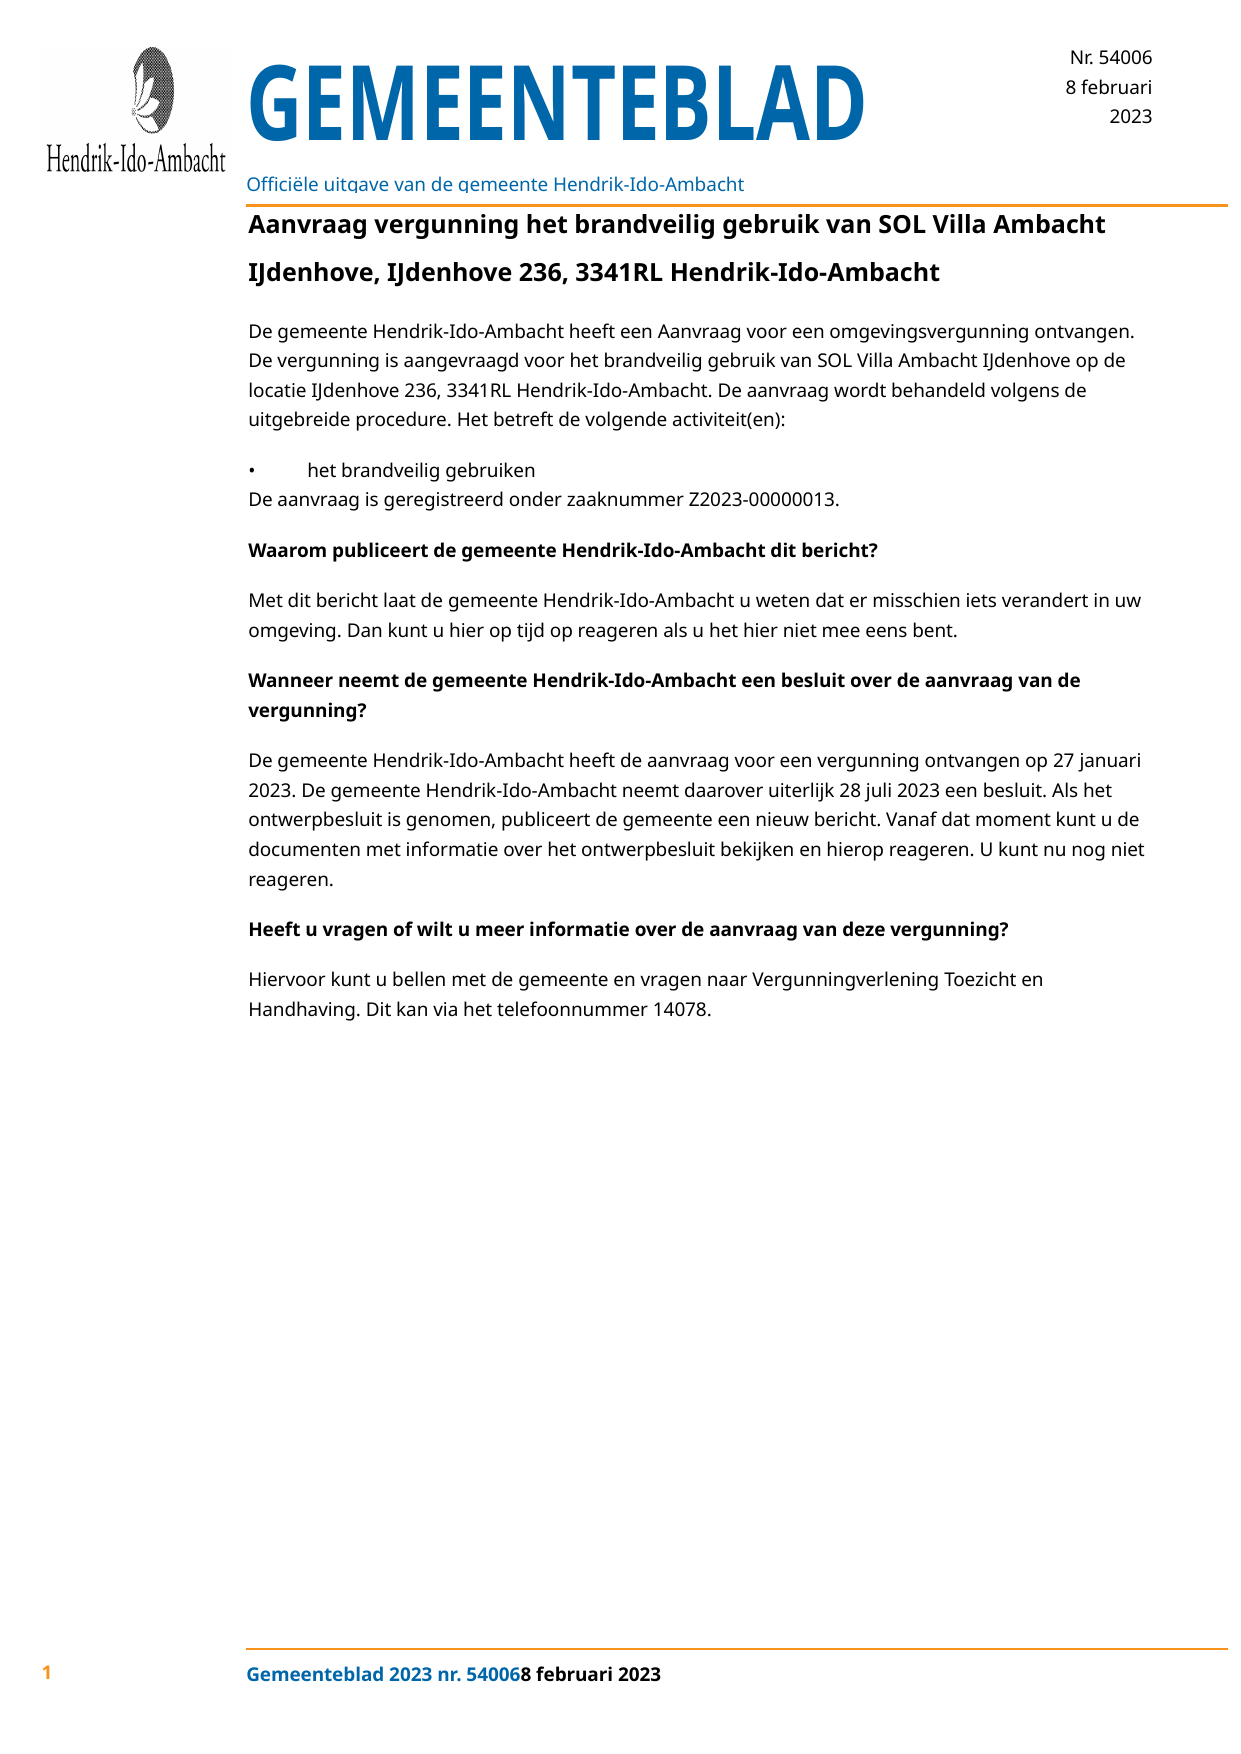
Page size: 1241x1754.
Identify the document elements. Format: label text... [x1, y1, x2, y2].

text De gemeente Hendrik-Ido-Ambacht heeft een Aanvraag voor een omgevingsvergunning ontvangen. De vergunning is aangevraagd voor het brandveilig gebruik van SOL Villa Ambacht IJdenhove op de locatie IJdenhove 236, 3341RL Hendrik-Ido-Ambacht. De aanvraag wordt behandeld volgens de uitgebreide procedure. Het betreft de volgende activiteit(en): [248, 318, 1152, 432]
text Hiervoor kunt u bellen met de gemeente en vragen naar Vergunningverlening Toezicht en Handhaving. Dit kan via het telefoonnummer 14078. [248, 967, 1152, 1022]
picture [41, 47, 231, 172]
text De aanvraag is geregistreerd onder zaaknummer Z2023-00000013. [248, 487, 1152, 512]
text Aanvraag vergunning het brandveilig gebruik van SOL Villa Ambacht IJdenhove, IJdenhove 236, 3341RL Hendrik-Ido-Ambacht [248, 207, 1152, 288]
text Waarom publiceert de gemeente Hendrik-Ido-Ambacht dit bericht? [248, 537, 1152, 563]
list het brandveilig gebruiken [248, 457, 1152, 483]
text Heeft u vragen of wilt u meer informatie over de aanvraag van deze vergunning? [248, 916, 1152, 942]
text De gemeente Hendrik-Ido-Ambacht heeft de aanvraag voor een vergunning ontvangen op 27 januari 2023. De gemeente Hendrik-Ido-Ambacht neemt daarover uiterlijk 28 juli 2023 een besluit. Als het ontwerpbesluit is genomen, publiceert de gemeente een nieuw bericht. Vanaf dat moment kunt u de documenten met informatie over het ontwerpbesluit bekijken en hierop reageren. U kunt nu nog niet reageren. [248, 747, 1152, 892]
text Met dit bericht laat de gemeente Hendrik-Ido-Ambacht u weten dat er misschien iets verandert in uw omgeving. Dan kunt u hier op tijd op reageren als u het hier niet mee eens bent. [248, 587, 1152, 643]
text Wanneer neemt de gemeente Hendrik-Ido-Ambacht een besluit over de aanvraag van de vergunning? [248, 667, 1152, 723]
